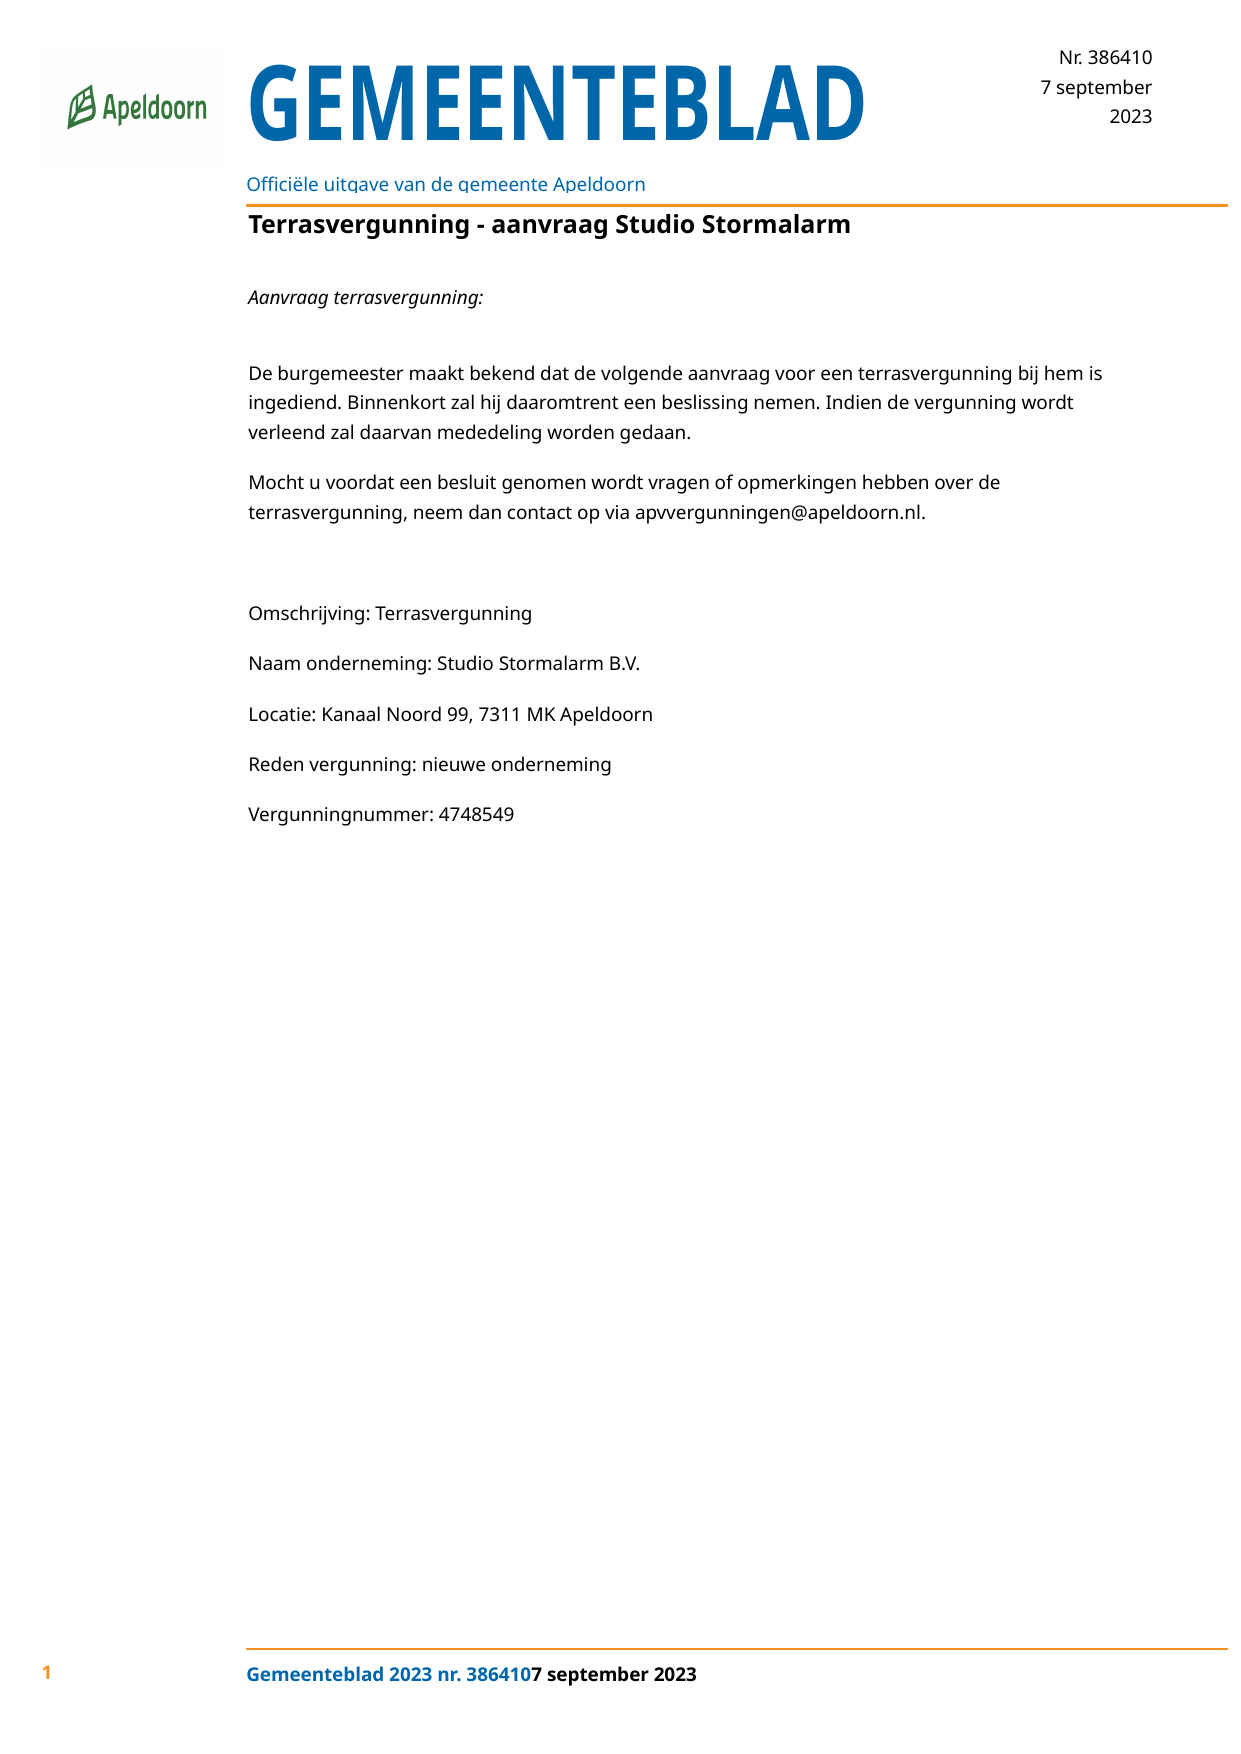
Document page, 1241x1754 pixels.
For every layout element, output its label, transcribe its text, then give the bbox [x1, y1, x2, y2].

text Terrasvergunning - aanvraag Studio Stormalarm [248, 207, 1152, 241]
text Mocht u voordat een besluit genomen wordt vragen of opmerkingen hebben over de terrasvergunning, neem dan contact op via apvvergunningen@apeldoorn.nl. [248, 469, 1152, 525]
text Omschrijving: Terrasvergunning [248, 600, 1152, 626]
text Naam onderneming: Studio Stormalarm B.V. [248, 650, 1152, 676]
picture [41, 47, 231, 172]
text De burgemeester maakt bekend dat de volgende aanvraag voor een terrasvergunning bij hem is ingediend. Binnenkort zal hij daaromtrent een beslissing nemen. Indien de vergunning wordt verleend zal daarvan mededeling worden gedaan. [248, 360, 1152, 445]
text Vergunningnummer: 4748549 [248, 802, 1152, 827]
text Locatie: Kanaal Noord 99, 7311 MK Apeldoorn [248, 701, 1152, 727]
text Reden vergunning: nieuwe onderneming [248, 751, 1152, 777]
text Aanvraag terrasvergunning: [248, 284, 1152, 309]
